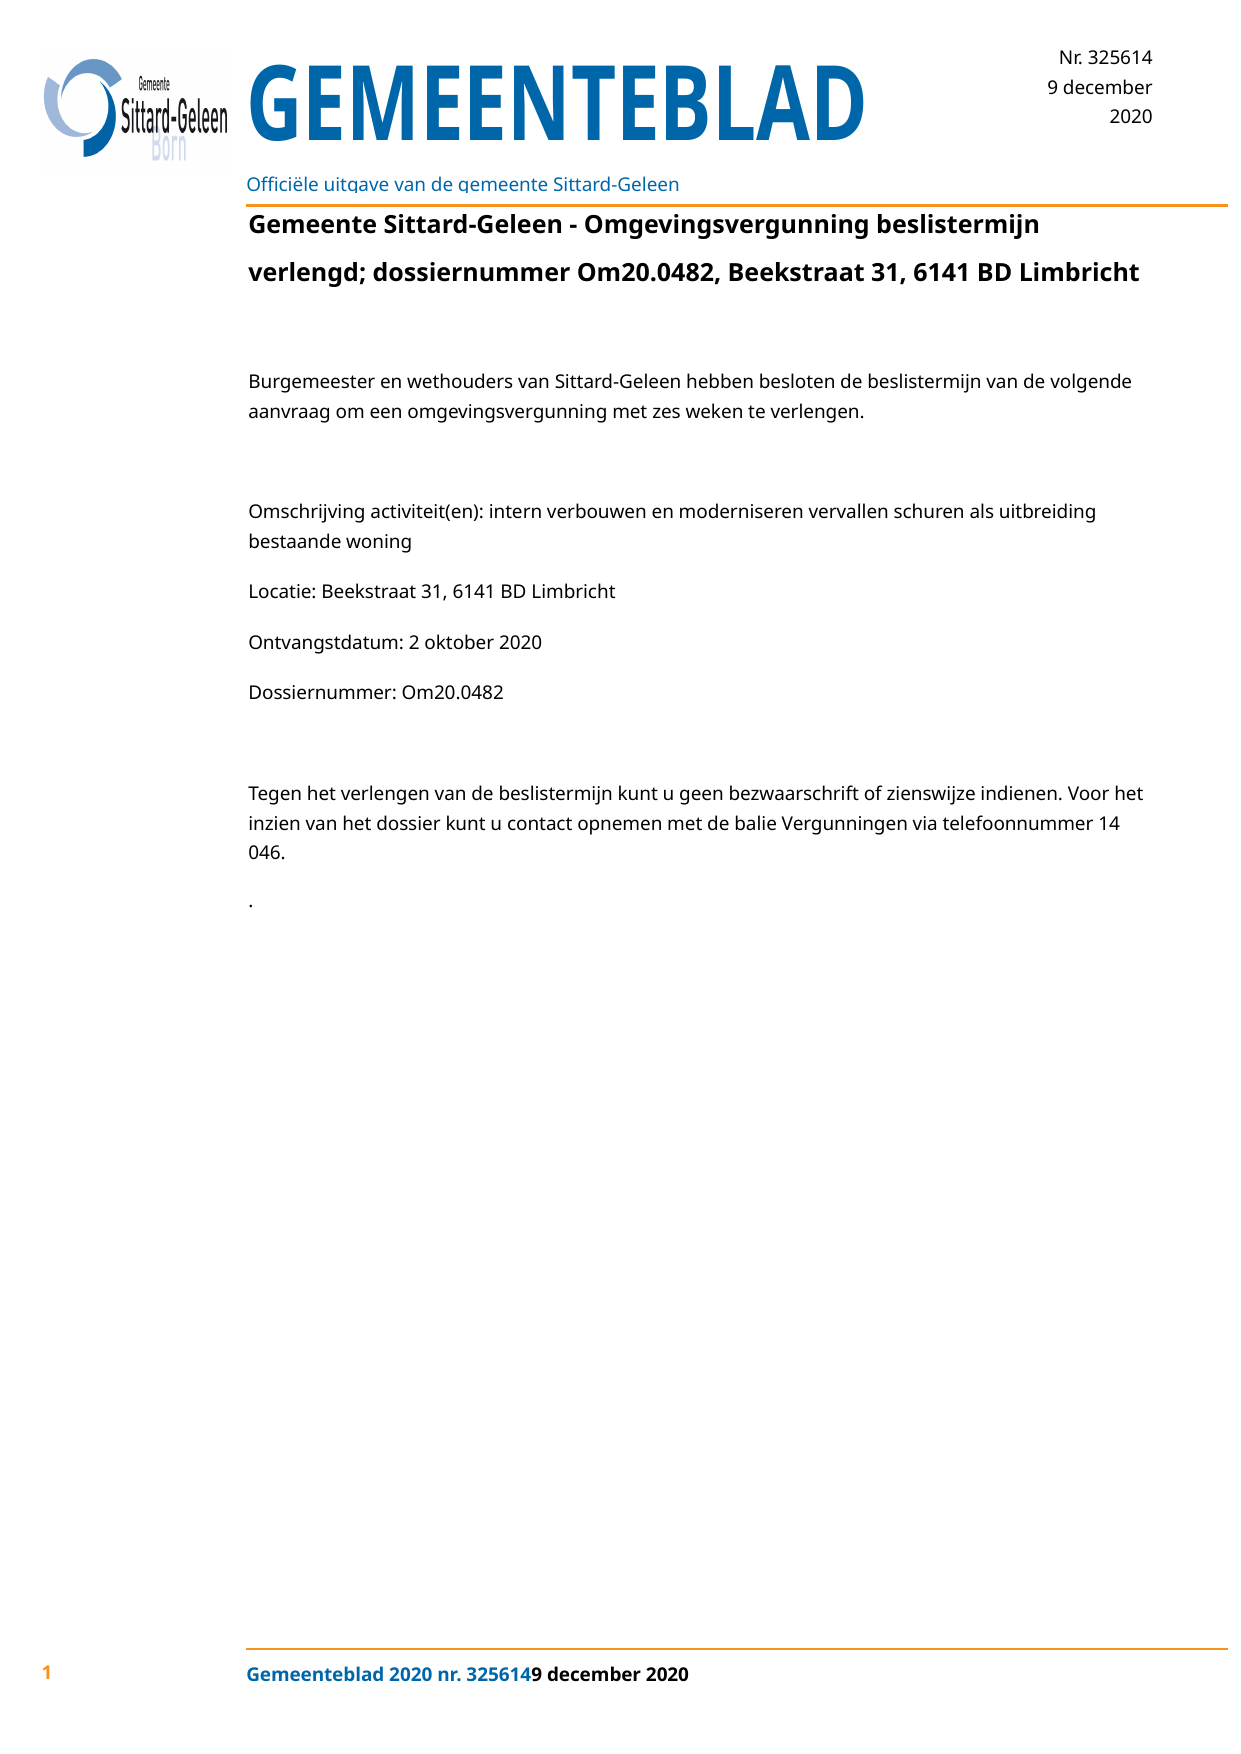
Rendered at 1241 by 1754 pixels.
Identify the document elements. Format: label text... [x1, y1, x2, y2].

text . [248, 887, 1152, 913]
text Tegen het verlengen van de beslistermijn kunt u geen bezwaarschrift of zienswijze indienen. Voor het inzien van het dossier kunt u contact opnemen met de balie Vergunningen via telefoonnummer 14 046. [248, 780, 1152, 865]
text Dossiernummer: Om20.0482 [248, 679, 1152, 705]
picture [41, 47, 231, 172]
text Gemeente Sittard-Geleen - Omgevingsvergunning beslistermijn verlengd; dossiernummer Om20.0482, Beekstraat 31, 6141 BD Limbricht [248, 207, 1152, 288]
text Ontvangstdatum: 2 oktober 2020 [248, 629, 1152, 655]
text Burgemeester en wethouders van Sittard-Geleen hebben besloten de beslistermijn van de volgende aanvraag om een omgevingsvergunning met zes weken te verlengen. [248, 368, 1152, 424]
text Omschrijving activiteit(en): intern verbouwen en moderniseren vervallen schuren als uitbreiding bestaande woning [248, 499, 1152, 554]
text Locatie: Beekstraat 31, 6141 BD Limbricht [248, 579, 1152, 604]
